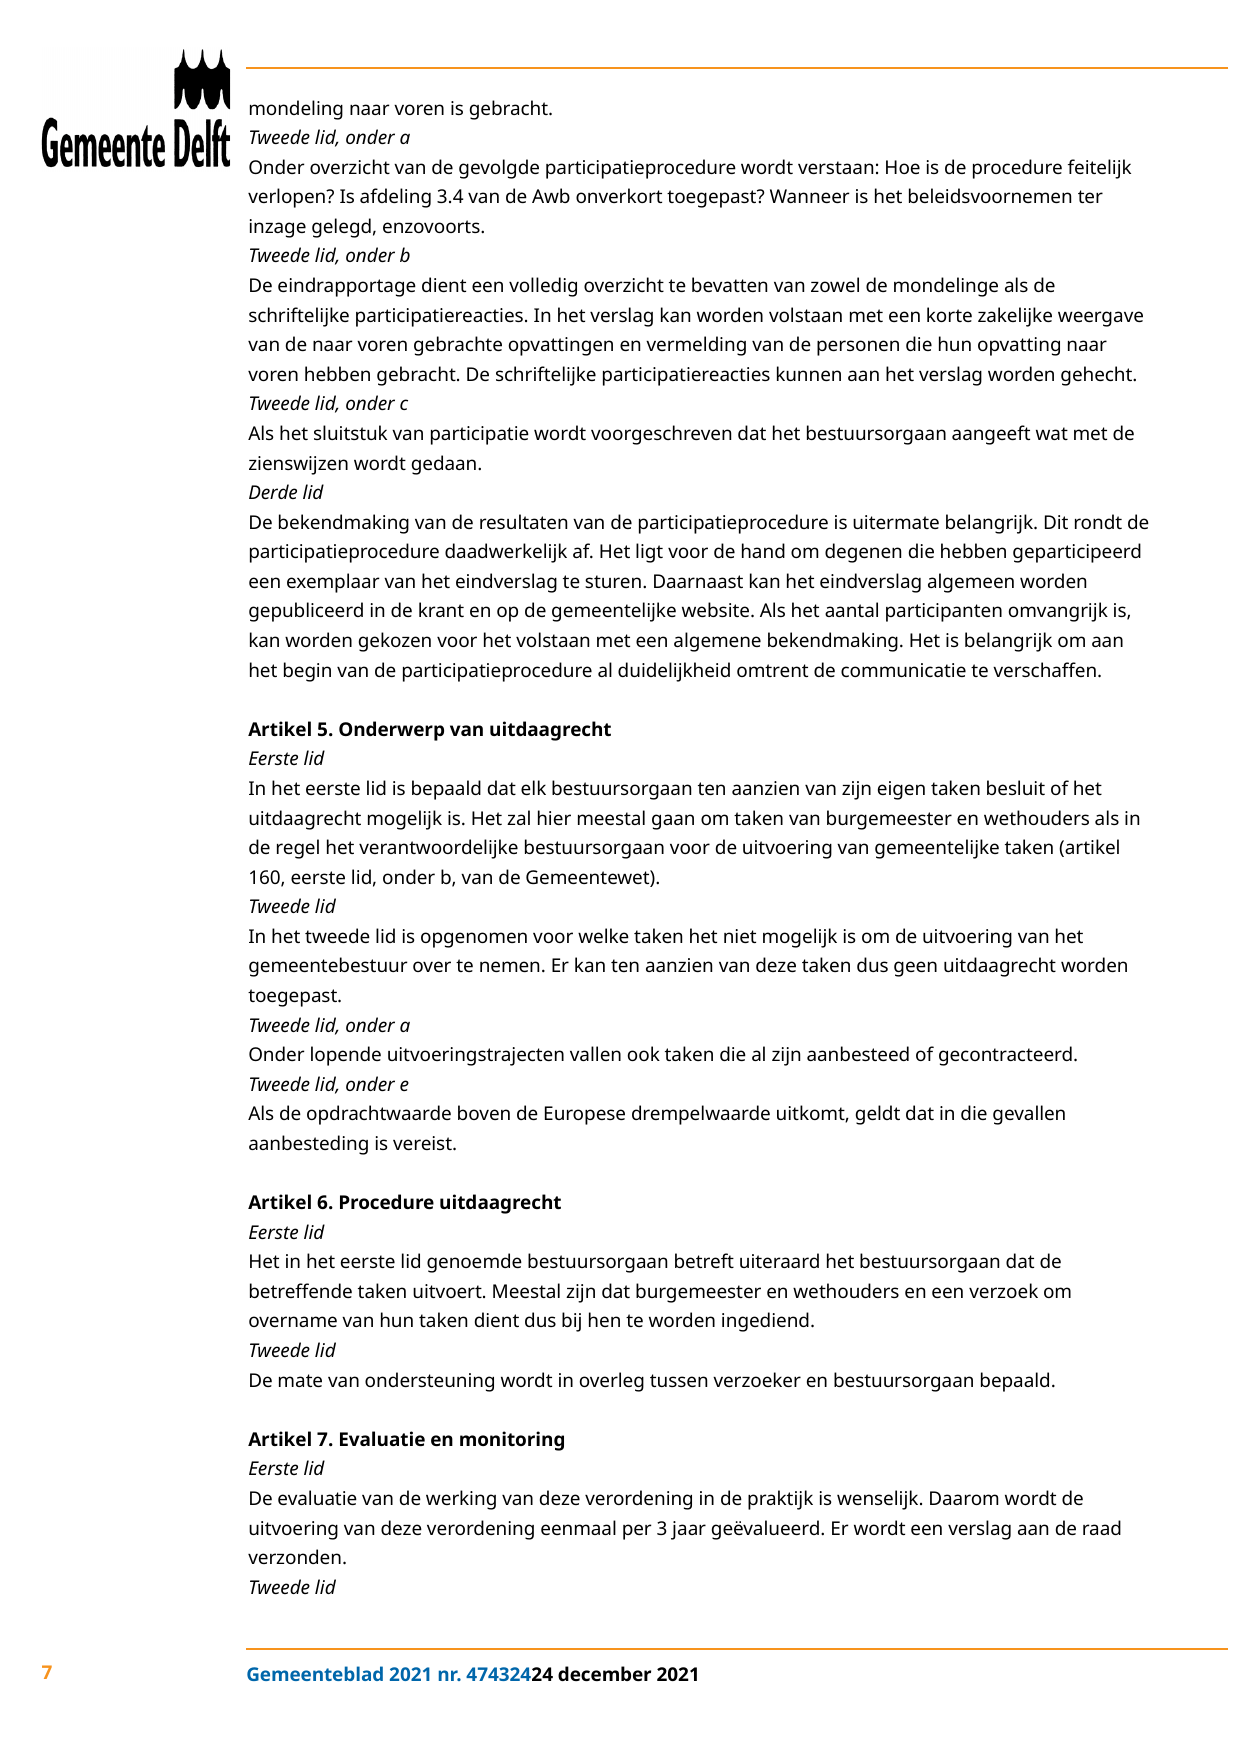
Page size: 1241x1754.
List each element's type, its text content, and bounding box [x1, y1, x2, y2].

text Artikel 5. Onderwerp van uitdaagrecht [248, 716, 1152, 742]
text Tweede lid, onder a [248, 1012, 1152, 1038]
text Derde lid [248, 479, 1152, 505]
text Als de opdrachtwaarde boven de Europese drempelwaarde uitkomt, geldt dat in die gevallen aanbesteding is vereist. [248, 1101, 1152, 1156]
text Tweede lid [248, 1574, 1152, 1600]
text Eerste lid [248, 1456, 1152, 1481]
text Onder lopende uitvoeringstrajecten vallen ook taken die al zijn aanbesteed of gecontracteerd. [248, 1041, 1152, 1067]
text Tweede lid [248, 893, 1152, 919]
text Als het sluitstuk van participatie wordt voorgeschreven dat het bestuursorgaan aangeeft wat met de zienswijzen wordt gedaan. [248, 420, 1152, 476]
text In het tweede lid is opgenomen voor welke taken het niet mogelijk is om de uitvoering van het gemeentebestuur over te nemen. Er kan ten aanzien van deze taken dus geen uitdaagrecht worden toegepast. [248, 923, 1152, 1008]
text Artikel 7. Evaluatie en monitoring [248, 1426, 1152, 1452]
text Eerste lid [248, 1219, 1152, 1245]
text Artikel 6. Procedure uitdaagrecht [248, 1189, 1152, 1215]
text Tweede lid, onder c [248, 391, 1152, 416]
text Tweede lid, onder e [248, 1071, 1152, 1097]
text Tweede lid, onder b [248, 243, 1152, 268]
text Eerste lid [248, 746, 1152, 771]
text De evaluatie van de werking van deze verordening in de praktijk is wenselijk. Daarom wordt de uitvoering van deze verordening eenmaal per 3 jaar geëvalueerd. Er wordt een verslag aan de raad verzonden. [248, 1485, 1152, 1570]
text Tweede lid, onder a [248, 124, 1152, 150]
text De mate van ondersteuning wordt in overleg tussen verzoeker en bestuursorgaan bepaald. [248, 1367, 1152, 1393]
text Het in het eerste lid genoemde bestuursorgaan betreft uiteraard het bestuursorgaan dat de betreffende taken uitvoert. Meestal zijn dat burgemeester en wethouders en een verzoek om overname van hun taken dient dus bij hen te worden ingediend. [248, 1248, 1152, 1333]
text De bekendmaking van de resultaten van de participatieprocedure is uitermate belangrijk. Dit rondt de participatieprocedure daadwerkelijk af. Het ligt voor de hand om degenen die hebben geparticipeerd een exemplaar van het eindverslag te sturen. Daarnaast kan het eindverslag algemeen worden gepubliceerd in de krant en op de gemeentelijke website. Als het aantal participanten omvangrijk is, kan worden gekozen voor het volstaan met een algemene bekendmaking. Het is belangrijk om aan het begin van de participatieprocedure al duidelijkheid omtrent de communicatie te verschaffen. [248, 509, 1152, 683]
text Tweede lid [248, 1337, 1152, 1363]
text Onder overzicht van de gevolgde participatieprocedure wordt verstaan: Hoe is de procedure feitelijk verlopen? Is afdeling 3.4 van de Awb onverkort toegepast? Wanneer is het beleidsvoornemen ter inzage gelegd, enzovoorts. [248, 154, 1152, 239]
text mondeling naar voren is gebracht. [248, 95, 1152, 121]
picture [41, 47, 231, 172]
text De eindrapportage dient een volledig overzicht te bevatten van zowel de mondelinge als de schriftelijke participatiereacties. In het verslag kan worden volstaan met een korte zakelijke weergave van de naar voren gebrachte opvattingen en vermelding van de personen die hun opvatting naar voren hebben gebracht. De schriftelijke participatiereacties kunnen aan het verslag worden gehecht. [248, 272, 1152, 387]
text In het eerste lid is bepaald dat elk bestuursorgaan ten aanzien van zijn eigen taken besluit of het uitdaagrecht mogelijk is. Het zal hier meestal gaan om taken van burgemeester en wethouders als in de regel het verantwoordelijke bestuursorgaan voor de uitvoering van gemeentelijke taken (artikel 160, eerste lid, onder b, van de Gemeentewet). [248, 775, 1152, 890]
